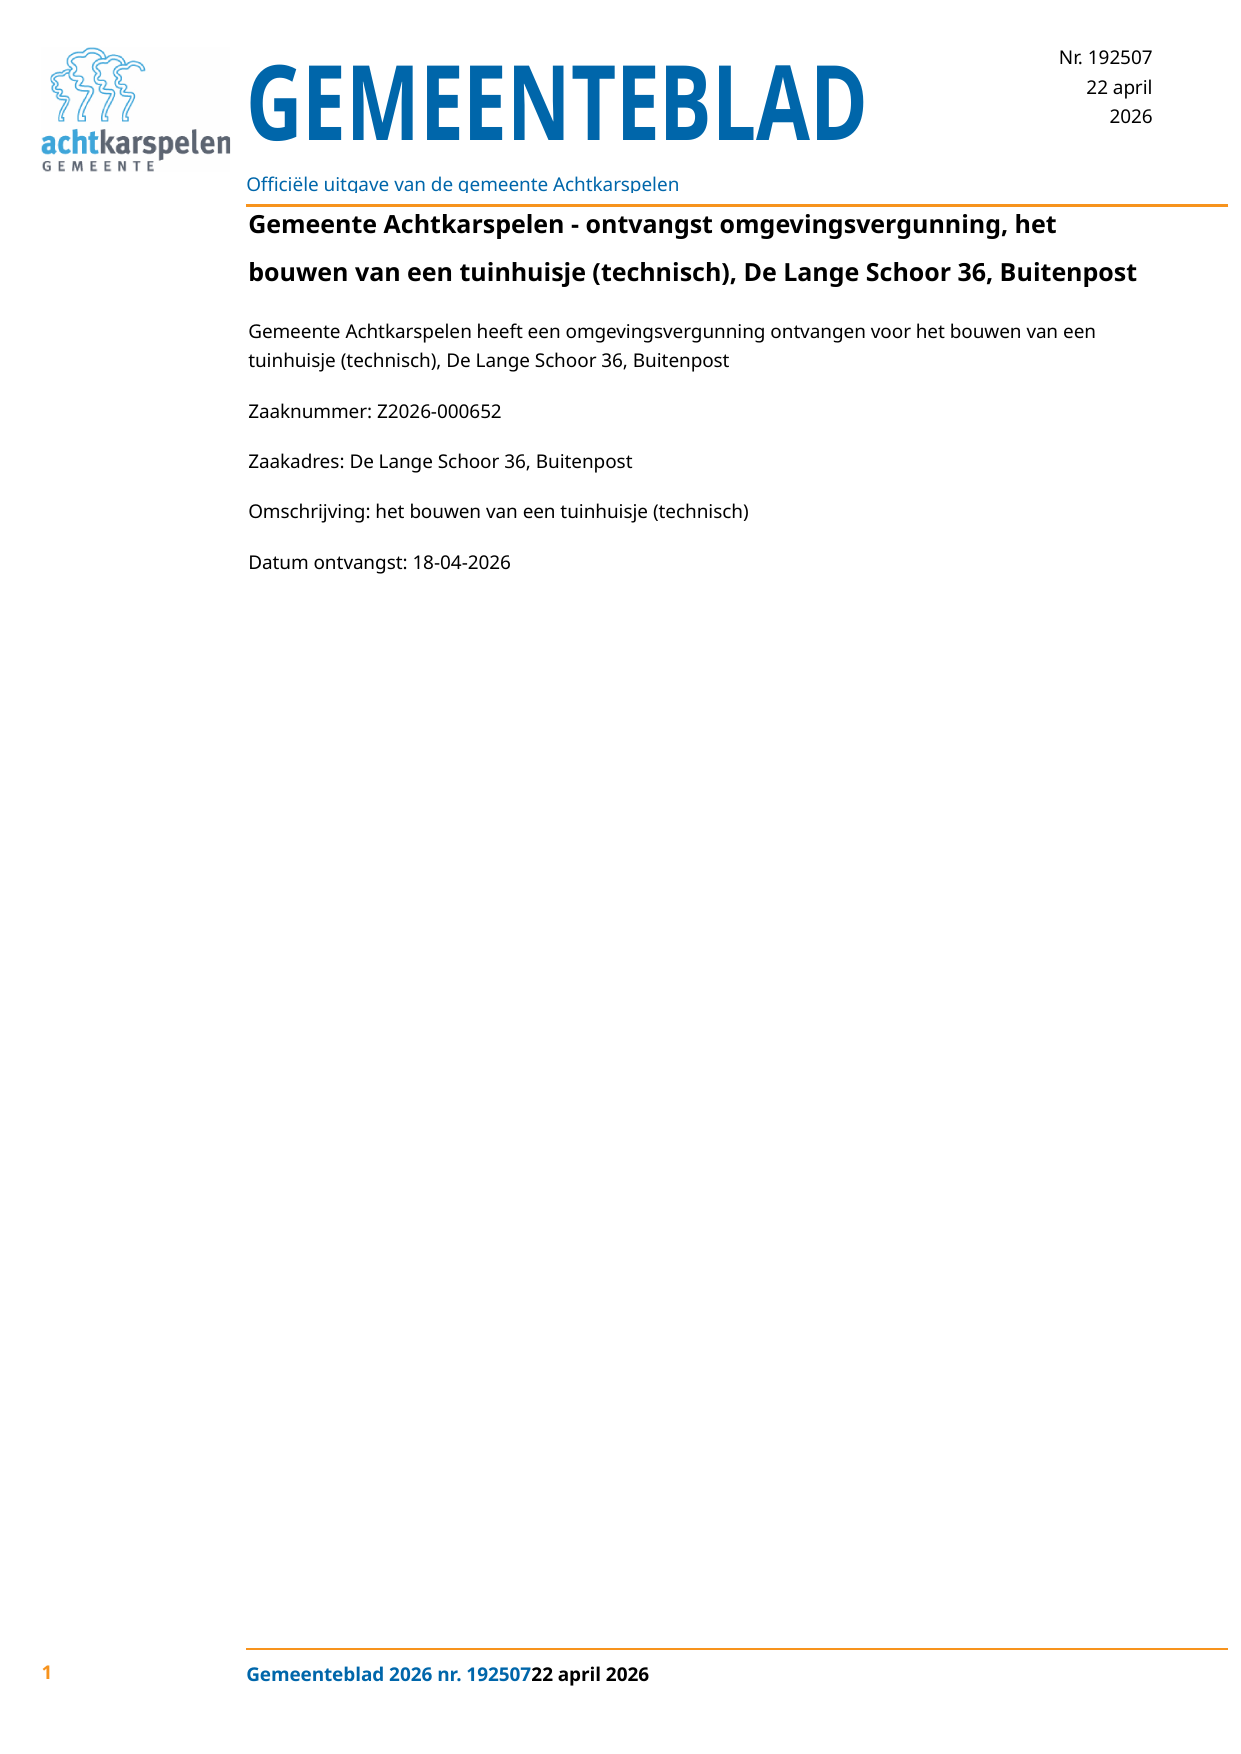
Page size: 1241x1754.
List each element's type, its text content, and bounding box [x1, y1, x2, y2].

text Gemeente Achtkarspelen - ontvangst omgevingsvergunning, het bouwen van een tuinhuisje (technisch), De Lange Schoor 36, Buitenpost [248, 207, 1152, 288]
picture [41, 47, 231, 172]
text Datum ontvangst: 18-04-2026 [248, 549, 1152, 575]
text Gemeente Achtkarspelen heeft een omgevingsvergunning ontvangen voor het bouwen van een tuinhuisje (technisch), De Lange Schoor 36, Buitenpost [248, 318, 1152, 373]
text Omschrijving: het bouwen van een tuinhuisje (technisch) [248, 499, 1152, 524]
text Zaaknummer: Z2026-000652 [248, 398, 1152, 424]
text Zaakadres: De Lange Schoor 36, Buitenpost [248, 448, 1152, 474]
